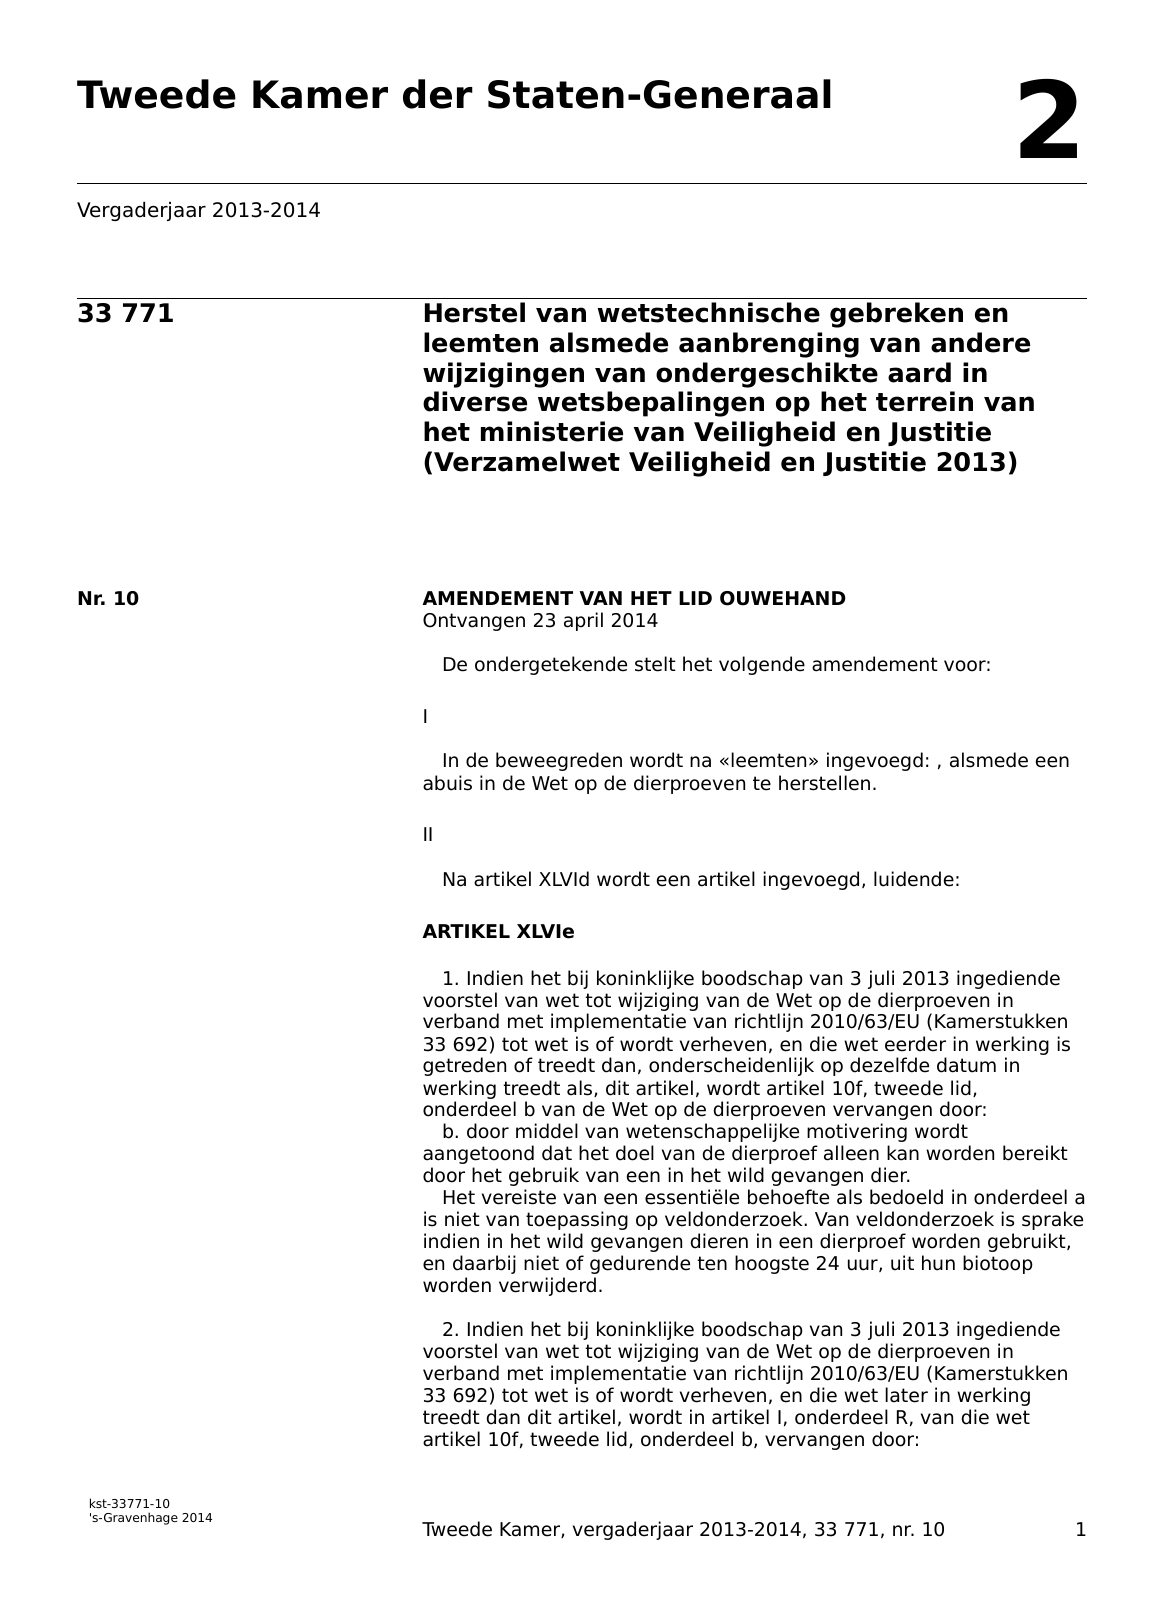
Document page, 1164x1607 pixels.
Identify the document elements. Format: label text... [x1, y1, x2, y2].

subtitle Nr. 10 AMENDEMENT VAN HET LID OUWEHAND [77, 588, 1087, 610]
text kst-33771-10 [88, 1497, 323, 1511]
text In de beweegreden wordt na «leemten» ingevoegd: , alsmede een abuis in de Wet op de dierproeven te herstellen. [422, 750, 1087, 794]
text 2. Indien het bij koninklijke boodschap van 3 juli 2013 ingediende voorstel van wet tot wijziging van de Wet op de dierproeven in verband met implementatie van richtlijn 2010/63/EU (Kamerstukken 33 692) tot wet is of wordt verheven, en die wet later in werking treedt dan dit artikel, wordt in artikel I, onderdeel R, van die wet artikel 10f, tweede lid, onderdeel b, vervangen door: [422, 1319, 1087, 1451]
subtitle ARTIKEL XLVIe [422, 921, 1087, 942]
subtitle II [422, 824, 1087, 846]
text 1. Indien het bij koninklijke boodschap van 3 juli 2013 ingediende voorstel van wet tot wijziging van de Wet op de dierproeven in verband met implementatie van richtlijn 2010/63/EU (Kamerstukken 33 692) tot wet is of wordt verheven, en die wet eerder in werking is getreden of treedt dan, onderscheidenlijk op dezelfde datum in werking treedt als, dit artikel, wordt artikel 10f, tweede lid, onderdeel b van de Wet op de dierproeven vervangen door: [422, 967, 1087, 1121]
table_cell Vergaderjaar 2013-2014 [77, 184, 1087, 298]
text Na artikel XLVId wordt een artikel ingevoegd, luidende: [422, 868, 1087, 891]
subtitle I [422, 706, 1087, 728]
text Ontvangen 23 april 2014 [422, 610, 1087, 632]
text b. door middel van wetenschappelijke motivering wordt aangetoond dat het doel van de dierproef alleen kan worden bereikt door het gebruik van een in het wild gevangen dier. [422, 1121, 1087, 1187]
table_header 2 [886, 59, 1087, 183]
table_header Tweede Kamer der Staten-Generaal [77, 59, 886, 183]
text 's-Gravenhage 2014 [88, 1511, 323, 1525]
text De ondergetekende stelt het volgende amendement voor: [422, 654, 1087, 676]
subtitle 33 771 Herstel van wetstechnische gebreken en leemten alsmede aanbrenging van andere wijzigingen van ondergeschikte aard in diverse wetsbepalingen op het terrein van het ministerie van Veiligheid en Justitie (Verzamelwet Veiligheid en Justitie 2013) [77, 299, 1087, 477]
text Het vereiste van een essentiële behoefte als bedoeld in onderdeel a is niet van toepassing op veldonderzoek. Van veldonderzoek is sprake indien in het wild gevangen dieren in een dierproef worden gebruikt, en daarbij niet of gedurende ten hoogste 24 uur, uit hun biotoop worden verwijderd. [422, 1187, 1087, 1297]
